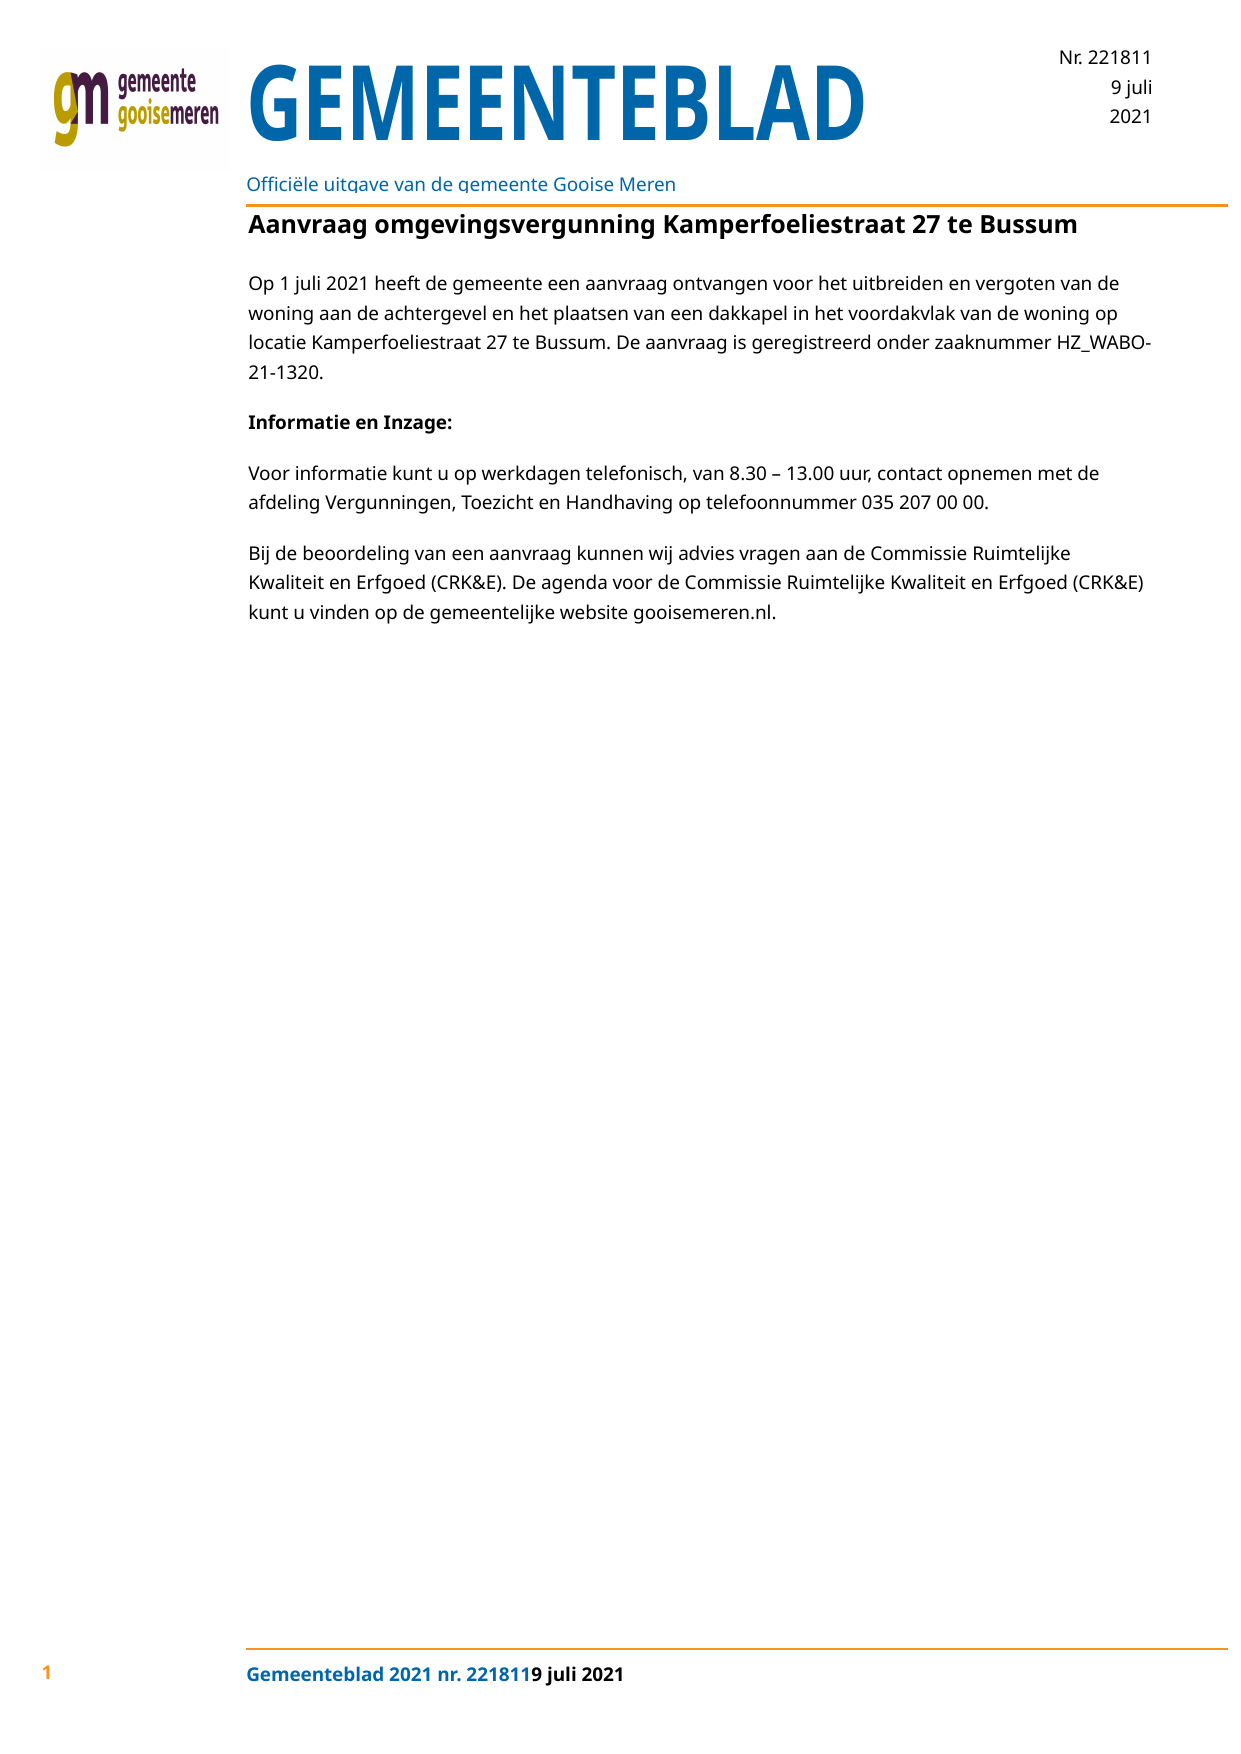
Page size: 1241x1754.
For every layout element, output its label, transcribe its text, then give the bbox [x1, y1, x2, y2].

text Voor informatie kunt u op werkdagen telefonisch, van 8.30 – 13.00 uur, contact opnemen met de afdeling Vergunningen, Toezicht en Handhaving op telefoonnummer 035 207 00 00. [248, 460, 1152, 515]
text Op 1 juli 2021 heeft de gemeente een aanvraag ontvangen voor het uitbreiden en vergoten van de woning aan de achtergevel en het plaatsen van een dakkapel in het voordakvlak van de woning op locatie Kamperfoeliestraat 27 te Bussum. De aanvraag is geregistreerd onder zaaknummer HZ_WABO-21-1320. [248, 270, 1152, 385]
picture [41, 47, 231, 172]
text Aanvraag omgevingsvergunning Kamperfoeliestraat 27 te Bussum [248, 207, 1152, 241]
text Bij de beoordeling van een aanvraag kunnen wij advies vragen aan de Commissie Ruimtelijke Kwaliteit en Erfgoed (CRK&E). De agenda voor de Commissie Ruimtelijke Kwaliteit en Erfgoed (CRK&E) kunt u vinden op de gemeentelijke website gooisemeren.nl. [248, 540, 1152, 625]
text Informatie en Inzage: [248, 409, 1152, 435]
